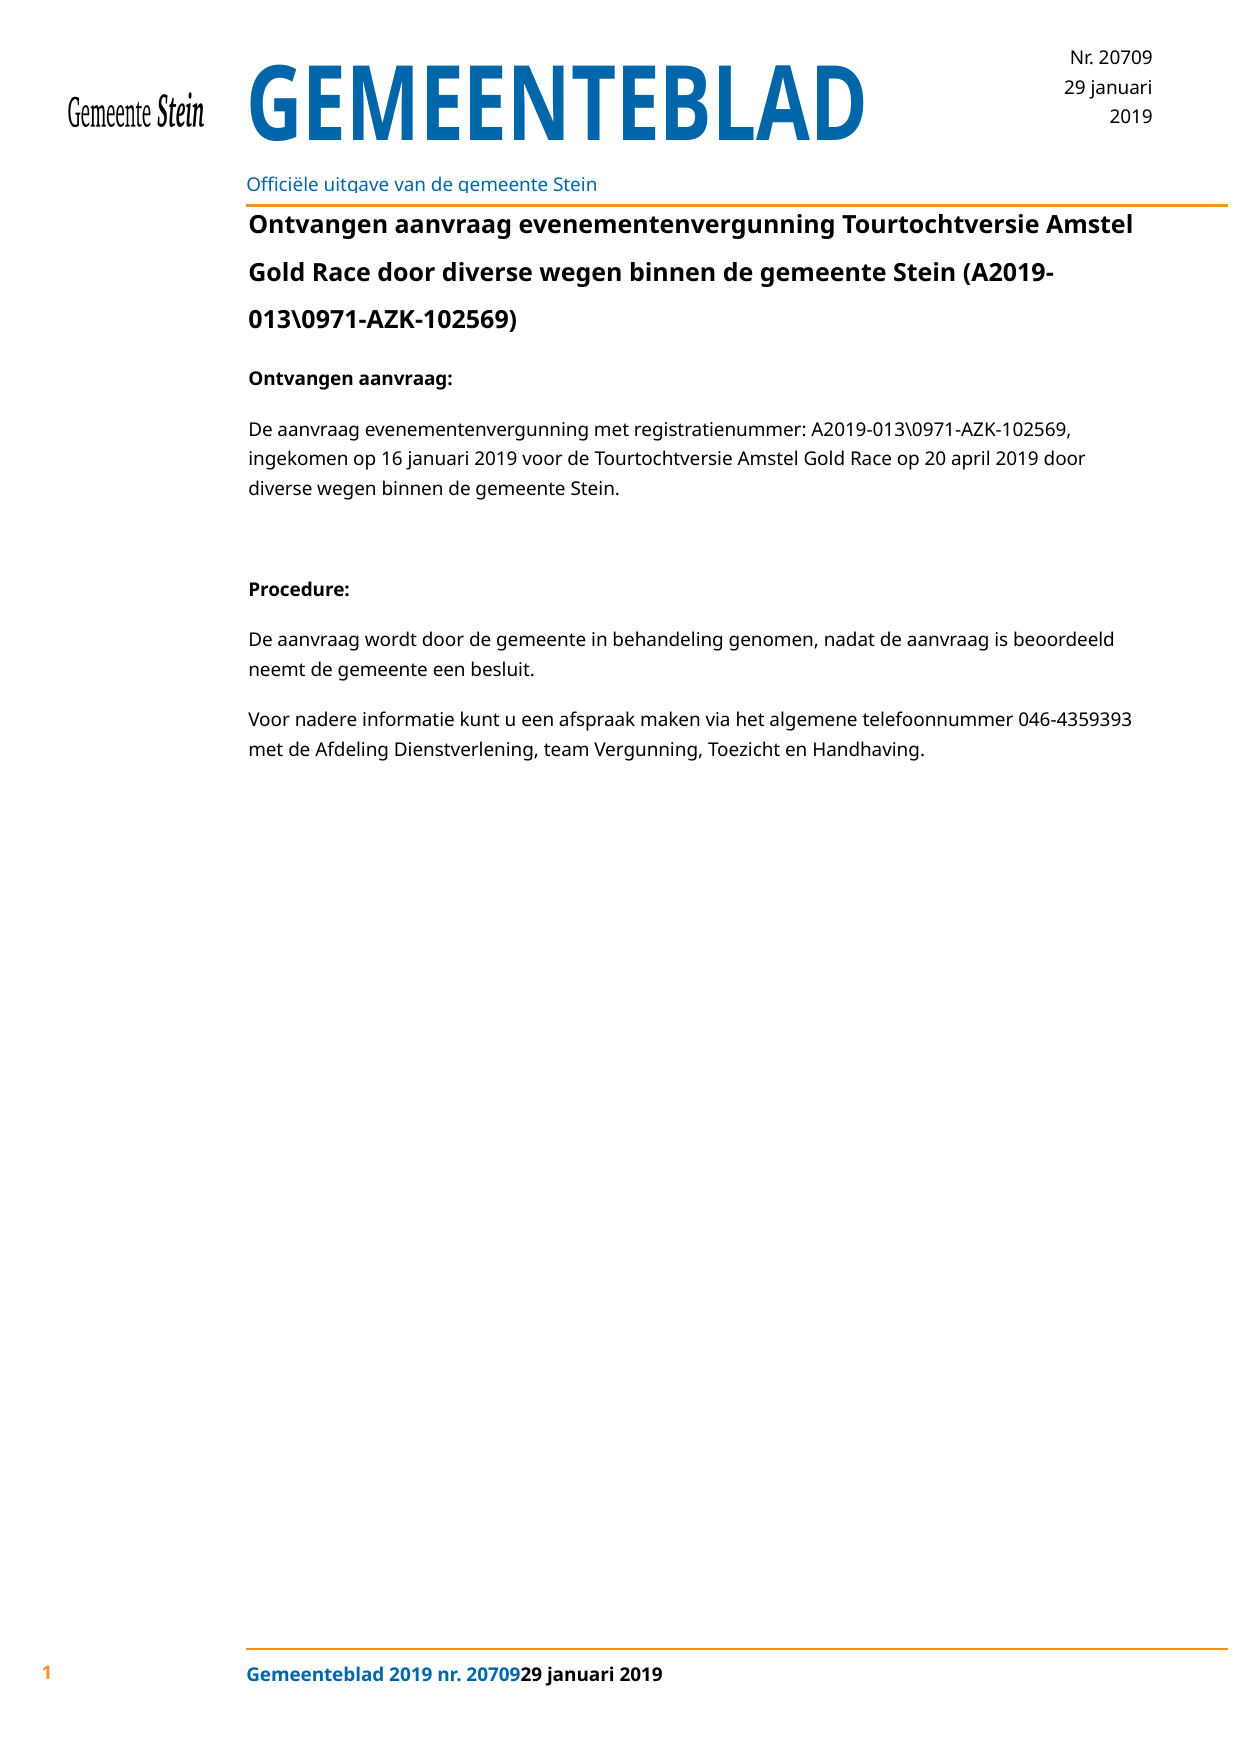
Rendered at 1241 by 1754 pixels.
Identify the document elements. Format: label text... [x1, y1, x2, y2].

text Procedure: [248, 576, 1152, 602]
text De aanvraag evenementenvergunning met registratienummer: A2019-013\0971-AZK-102569, ingekomen op 16 januari 2019 voor de Tourtochtversie Amstel Gold Race op 20 april 2019 door diverse wegen binnen de gemeente Stein. [248, 416, 1152, 501]
text Ontvangen aanvraag evenementenvergunning Tourtochtversie Amstel Gold Race door diverse wegen binnen de gemeente Stein (A2019-013\0971-AZK-102569) [248, 207, 1152, 336]
text De aanvraag wordt door de gemeente in behandeling genomen, nadat de aanvraag is beoordeeld neemt de gemeente een besluit. [248, 626, 1152, 682]
picture [41, 47, 231, 172]
text Ontvangen aanvraag: [248, 366, 1152, 391]
text Voor nadere informatie kunt u een afspraak maken via het algemene telefoonnummer 046-4359393 met de Afdeling Dienstverlening, team Vergunning, Toezicht en Handhaving. [248, 706, 1152, 762]
